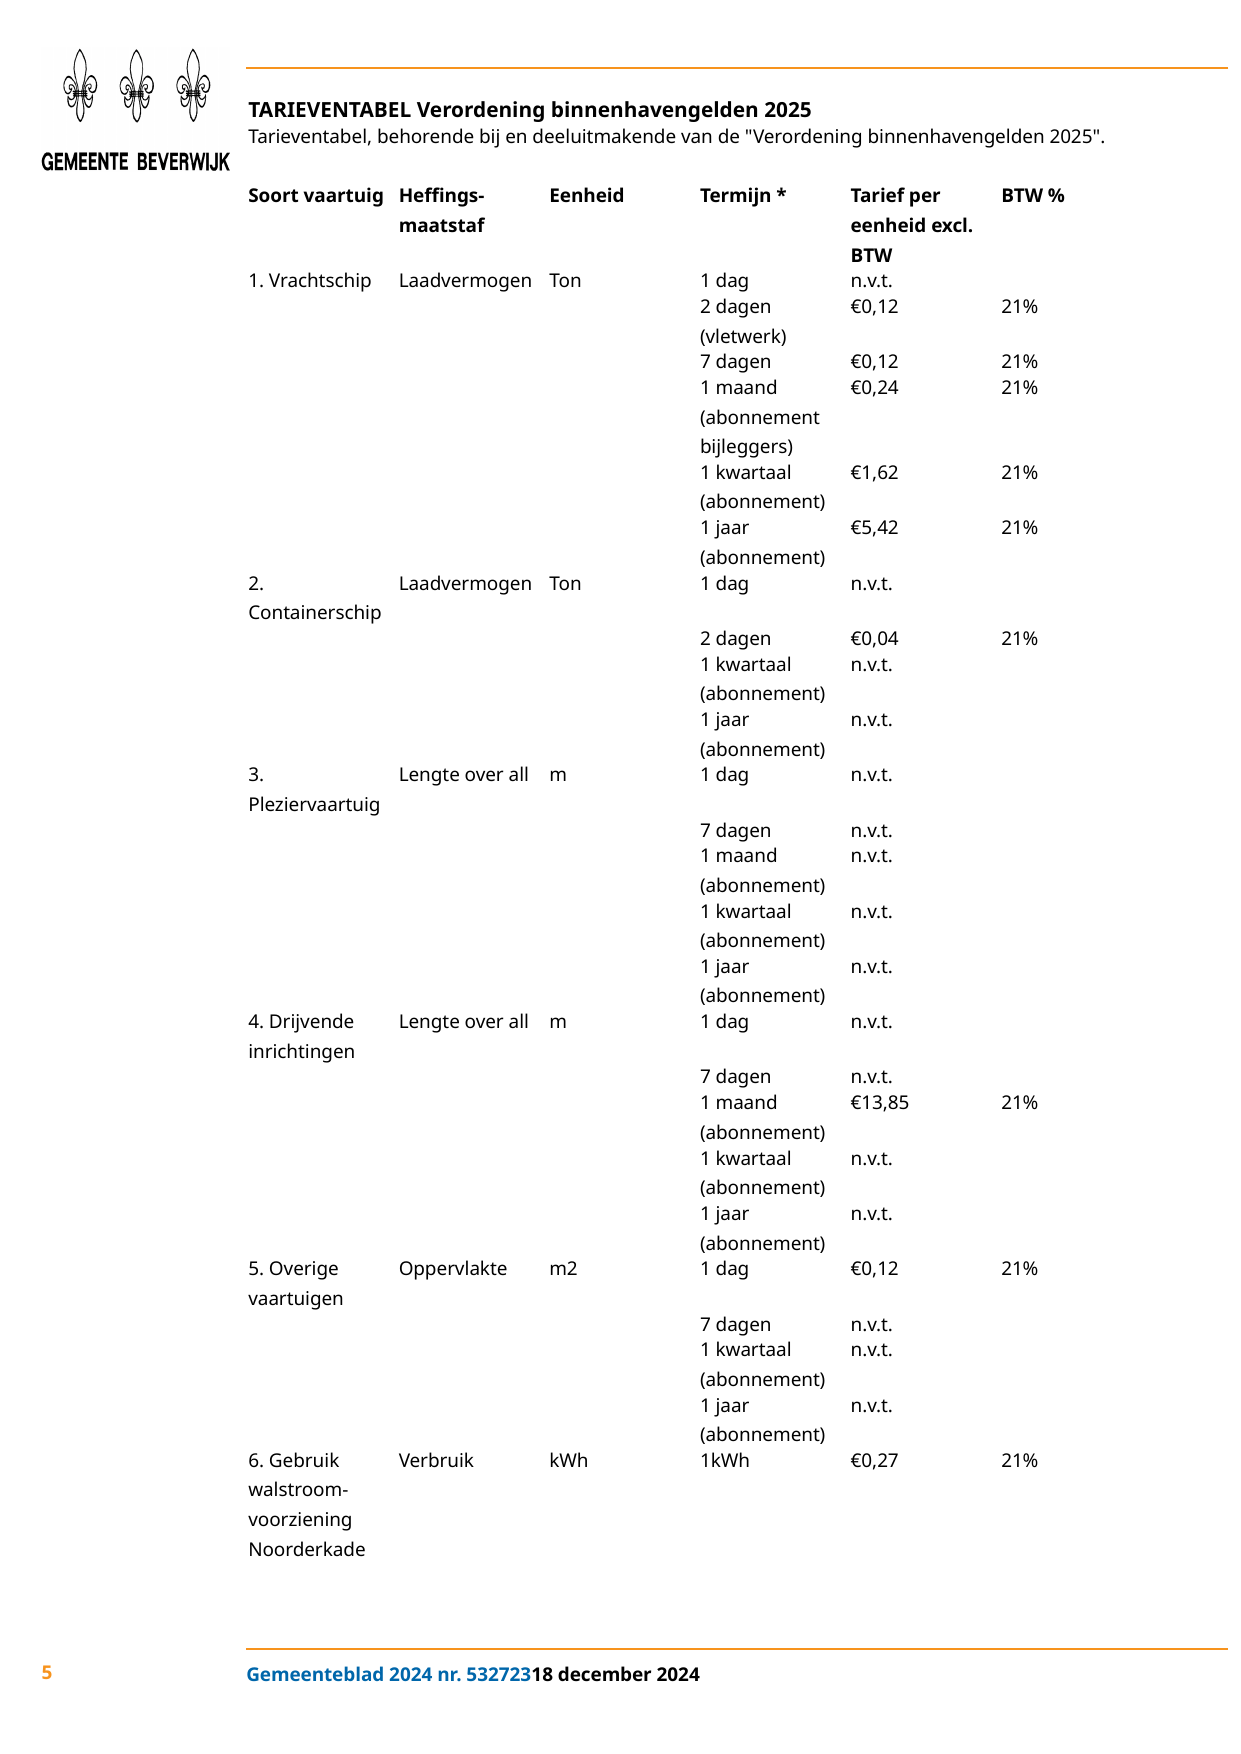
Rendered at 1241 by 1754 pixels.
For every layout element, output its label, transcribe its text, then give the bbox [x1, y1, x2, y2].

table_cell €0,12 [850, 349, 1001, 374]
table_cell n.v.t. [850, 1336, 1001, 1392]
table_cell Lengte over all [399, 761, 549, 817]
table_cell [248, 625, 398, 651]
table_cell n.v.t. [850, 1064, 1001, 1089]
table_cell 7 dagen [700, 817, 850, 842]
table_cell [248, 706, 398, 761]
table_cell 1 maand (abonnement) [700, 1090, 850, 1145]
table_cell 21% [1001, 1447, 1152, 1562]
table_cell 21% [1001, 293, 1152, 348]
table_cell n.v.t. [850, 1009, 1001, 1064]
table_cell n.v.t. [850, 706, 1001, 761]
table_cell €0,24 [850, 374, 1001, 459]
table_cell kWh [549, 1447, 700, 1562]
table_cell 1kWh [700, 1447, 850, 1562]
table_cell [399, 651, 549, 706]
table_cell [1001, 1336, 1152, 1392]
table_cell [248, 953, 398, 1008]
table_cell [248, 349, 398, 374]
table_cell [399, 706, 549, 761]
table_cell [1001, 817, 1152, 842]
table_cell [248, 817, 398, 842]
table_cell [549, 843, 700, 898]
table_cell 1 kwartaal (abonnement) [700, 1145, 850, 1200]
table_cell 21% [1001, 1090, 1152, 1145]
text TARIEVENTABEL Verordening binnenhavengelden 2025 [248, 95, 1152, 123]
table_cell [549, 515, 700, 570]
table_cell [549, 625, 700, 651]
table_cell [399, 515, 549, 570]
table_cell 21% [1001, 459, 1152, 514]
table_cell [248, 1090, 398, 1145]
table_cell 1 maand (abonnement bijleggers) [700, 374, 850, 459]
table_cell n.v.t. [850, 843, 1001, 898]
table_cell n.v.t. [850, 651, 1001, 706]
table_cell [1001, 1145, 1152, 1200]
table_cell 1 dag [700, 1255, 850, 1311]
table_cell [1001, 651, 1152, 706]
table_cell [248, 293, 398, 348]
table_cell 1 jaar (abonnement) [700, 706, 850, 761]
table_cell [1001, 1311, 1152, 1336]
text Tarieventabel, behorende bij en deeluitmakende van de "Verordening binnenhavengelden 2025". [248, 123, 1152, 149]
table_cell [1001, 570, 1152, 625]
table_cell 6. Gebruik walstroom-voorziening Noorderkade [248, 1447, 398, 1562]
table_cell [1001, 706, 1152, 761]
table_cell [399, 953, 549, 1008]
table_cell €0,04 [850, 625, 1001, 651]
table_cell [399, 1145, 549, 1200]
table_cell [399, 898, 549, 953]
table_cell [1001, 1064, 1152, 1089]
table_cell n.v.t. [850, 1145, 1001, 1200]
table_cell n.v.t. [850, 570, 1001, 625]
table_cell 7 dagen [700, 1064, 850, 1089]
table_cell €0,12 [850, 1255, 1001, 1311]
table_cell [1001, 1200, 1152, 1255]
table_cell [549, 459, 700, 514]
table_cell [549, 1311, 700, 1336]
table_cell [549, 374, 700, 459]
table_cell 1 maand (abonnement) [700, 843, 850, 898]
table_cell [399, 1064, 549, 1089]
table_cell [399, 1336, 549, 1392]
table_cell [1001, 1392, 1152, 1447]
table_cell 21% [1001, 625, 1152, 651]
table_cell [399, 1200, 549, 1255]
table_header Heffings-maatstaf [399, 183, 549, 267]
table_cell [248, 1064, 398, 1089]
table_cell [1001, 843, 1152, 898]
table_cell m [549, 1009, 700, 1064]
table_cell [399, 625, 549, 651]
table_cell n.v.t. [850, 268, 1001, 293]
table_cell 1 kwartaal (abonnement) [700, 898, 850, 953]
table_cell [399, 293, 549, 348]
table_cell [248, 1200, 398, 1255]
table_cell [248, 459, 398, 514]
table_cell 1 kwartaal (abonnement) [700, 459, 850, 514]
table_cell [399, 349, 549, 374]
table_cell 1 dag [700, 761, 850, 817]
table_cell [1001, 898, 1152, 953]
table_cell Ton [549, 268, 700, 293]
table_cell [1001, 761, 1152, 817]
table_cell [549, 1090, 700, 1145]
table_cell [1001, 268, 1152, 293]
table_cell n.v.t. [850, 761, 1001, 817]
table_cell [549, 1392, 700, 1447]
table_cell [248, 1336, 398, 1392]
table_cell [248, 651, 398, 706]
table_header Termijn * [700, 183, 850, 267]
table_cell 1 kwartaal (abonnement) [700, 1336, 850, 1392]
table_cell Verbruik [399, 1447, 549, 1562]
table_cell [549, 898, 700, 953]
table_cell n.v.t. [850, 1200, 1001, 1255]
table_cell [399, 1090, 549, 1145]
table_cell n.v.t. [850, 1392, 1001, 1447]
table_cell [549, 1064, 700, 1089]
table_cell 2. Containerschip [248, 570, 398, 625]
table_cell Ton [549, 570, 700, 625]
table_cell [1001, 953, 1152, 1008]
table_cell [399, 374, 549, 459]
table_cell 7 dagen [700, 1311, 850, 1336]
table_cell [1001, 1009, 1152, 1064]
table_cell Lengte over all [399, 1009, 549, 1064]
table_cell m [549, 761, 700, 817]
table_cell [399, 843, 549, 898]
table_cell 21% [1001, 515, 1152, 570]
table_cell n.v.t. [850, 817, 1001, 842]
table_cell 1 dag [700, 570, 850, 625]
table_cell [248, 515, 398, 570]
table_cell 1 jaar (abonnement) [700, 1200, 850, 1255]
table_cell 2 dagen [700, 625, 850, 651]
table_cell 21% [1001, 349, 1152, 374]
table_cell 3. Pleziervaartuig [248, 761, 398, 817]
table_cell [549, 817, 700, 842]
table_cell [549, 651, 700, 706]
table_cell [549, 1145, 700, 1200]
table_header BTW % [1001, 183, 1152, 267]
table_cell 5. Overige vaartuigen [248, 1255, 398, 1311]
table_cell €1,62 [850, 459, 1001, 514]
table_cell 1 jaar (abonnement) [700, 1392, 850, 1447]
table_cell Oppervlakte [399, 1255, 549, 1311]
table_cell €5,42 [850, 515, 1001, 570]
table_cell €0,27 [850, 1447, 1001, 1562]
table_cell [549, 706, 700, 761]
table_cell €0,12 [850, 293, 1001, 348]
table_cell Laadvermogen [399, 570, 549, 625]
table_cell 1 kwartaal (abonnement) [700, 651, 850, 706]
table_cell [549, 1336, 700, 1392]
table_header Eenheid [549, 183, 700, 267]
table_cell [399, 817, 549, 842]
table_cell 21% [1001, 1255, 1152, 1311]
table_cell [549, 1200, 700, 1255]
table_cell [549, 953, 700, 1008]
table_cell 7 dagen [700, 349, 850, 374]
table_cell [399, 459, 549, 514]
table_cell €13,85 [850, 1090, 1001, 1145]
table_cell [248, 374, 398, 459]
table_cell 4. Drijvende inrichtingen [248, 1009, 398, 1064]
table_cell n.v.t. [850, 953, 1001, 1008]
table_cell [248, 898, 398, 953]
table_cell 1. Vrachtschip [248, 268, 398, 293]
table_cell [399, 1392, 549, 1447]
table_header Tarief per eenheid excl. BTW [850, 183, 1001, 267]
table_cell n.v.t. [850, 898, 1001, 953]
table_cell 2 dagen (vletwerk) [700, 293, 850, 348]
table_cell Laadvermogen [399, 268, 549, 293]
table_cell 1 jaar (abonnement) [700, 515, 850, 570]
table_cell [549, 293, 700, 348]
table_cell [248, 1145, 398, 1200]
table_cell m2 [549, 1255, 700, 1311]
table_cell [549, 349, 700, 374]
table_header Soort vaartuig [248, 183, 398, 267]
table_cell [248, 843, 398, 898]
table_cell n.v.t. [850, 1311, 1001, 1336]
table_cell [399, 1311, 549, 1336]
table_cell [248, 1311, 398, 1336]
table_cell 1 dag [700, 1009, 850, 1064]
table_cell 21% [1001, 374, 1152, 459]
picture [41, 47, 231, 172]
table_cell [248, 1392, 398, 1447]
table_cell 1 jaar (abonnement) [700, 953, 850, 1008]
table_cell 1 dag [700, 268, 850, 293]
